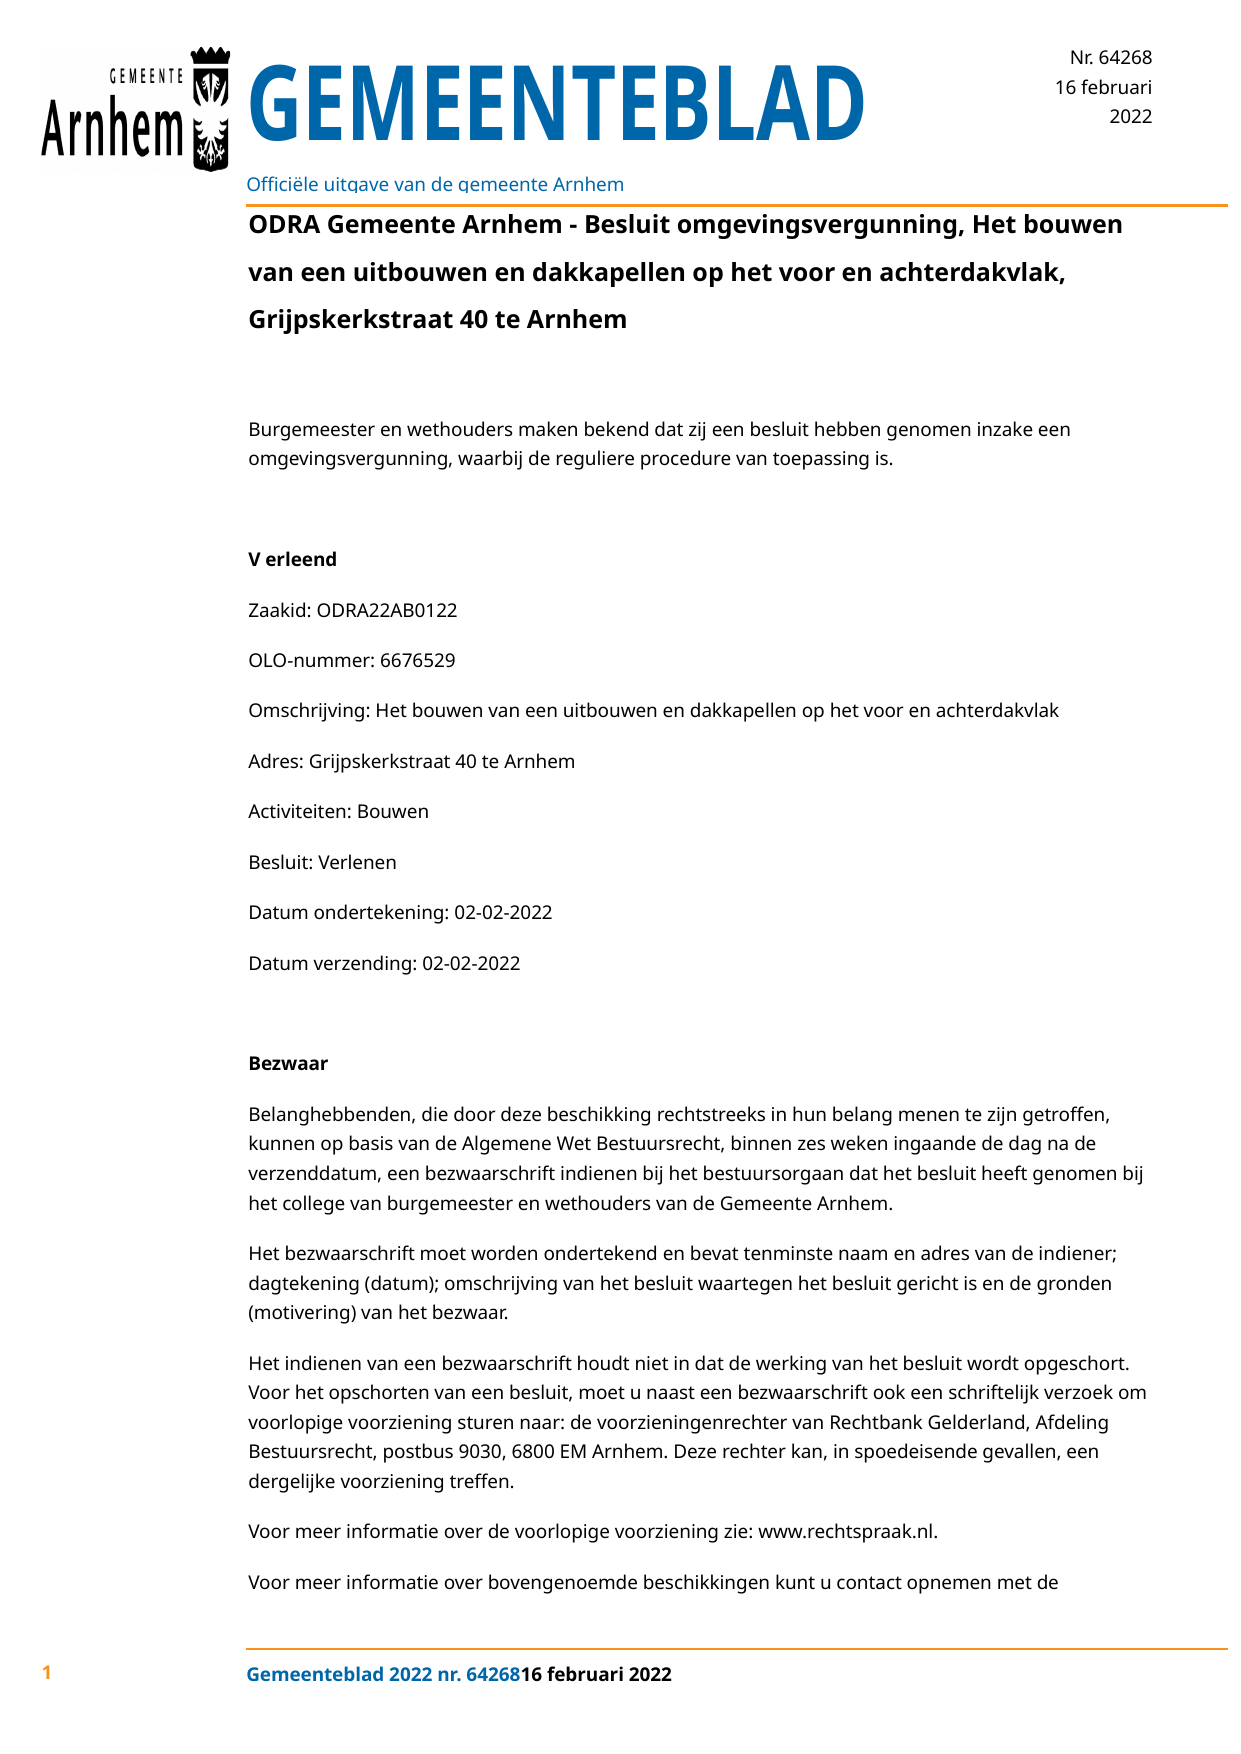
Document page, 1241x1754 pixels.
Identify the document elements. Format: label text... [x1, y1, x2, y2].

text Burgemeester en wethouders maken bekend dat zij een besluit hebben genomen inzake een omgevingsvergunning, waarbij de reguliere procedure van toepassing is. [248, 416, 1152, 471]
text Datum verzending: 02-02-2022 [248, 950, 1152, 975]
text Datum ondertekening: 02-02-2022 [248, 899, 1152, 925]
text Voor meer informatie over de voorlopige voorziening zie: www.rechtspraak.nl. [248, 1518, 1152, 1544]
text Het bezwaarschrift moet worden ondertekend en bevat tenminste naam en adres van de indiener; dagtekening (datum); omschrijving van het besluit waartegen het besluit gericht is en de gronden (motivering) van het bezwaar. [248, 1240, 1152, 1325]
text Activiteiten: Bouwen [248, 798, 1152, 824]
picture [41, 47, 231, 172]
text Adres: Grijpskerkstraat 40 te Arnhem [248, 748, 1152, 774]
text Omschrijving: Het bouwen van een uitbouwen en dakkapellen op het voor en achterdakvlak [248, 698, 1152, 723]
text Besluit: Verlenen [248, 849, 1152, 874]
text ODRA Gemeente Arnhem - Besluit omgevingsvergunning, Het bouwen van een uitbouwen en dakkapellen op het voor en achterdakvlak, Grijpskerkstraat 40 te Arnhem [248, 207, 1152, 336]
text OLO-nummer: 6676529 [248, 647, 1152, 673]
text Bezwaar [248, 1051, 1152, 1076]
text Belanghebbenden, die door deze beschikking rechtstreeks in hun belang menen te zijn getroffen, kunnen op basis van de Algemene Wet Bestuursrecht, binnen zes weken ingaande de dag na de verzenddatum, een bezwaarschrift indienen bij het bestuursorgaan dat het besluit heeft genomen bij het college van burgemeester en wethouders van de Gemeente Arnhem. [248, 1101, 1152, 1215]
text Zaakid: ODRA22AB0122 [248, 597, 1152, 622]
text Voor meer informatie over bovengenoemde beschikkingen kunt u contact opnemen met de [248, 1569, 1152, 1594]
text V erleend [248, 546, 1152, 572]
text Het indienen van een bezwaarschrift houdt niet in dat de werking van het besluit wordt opgeschort. Voor het opschorten van een besluit, moet u naast een bezwaarschrift ook een schriftelijk verzoek om voorlopige voorziening sturen naar: de voorzieningenrechter van Rechtbank Gelderland, Afdeling Bestuursrecht, postbus 9030, 6800 EM Arnhem. Deze rechter kan, in spoedeisende gevallen, een dergelijke voorziening treffen. [248, 1350, 1152, 1494]
